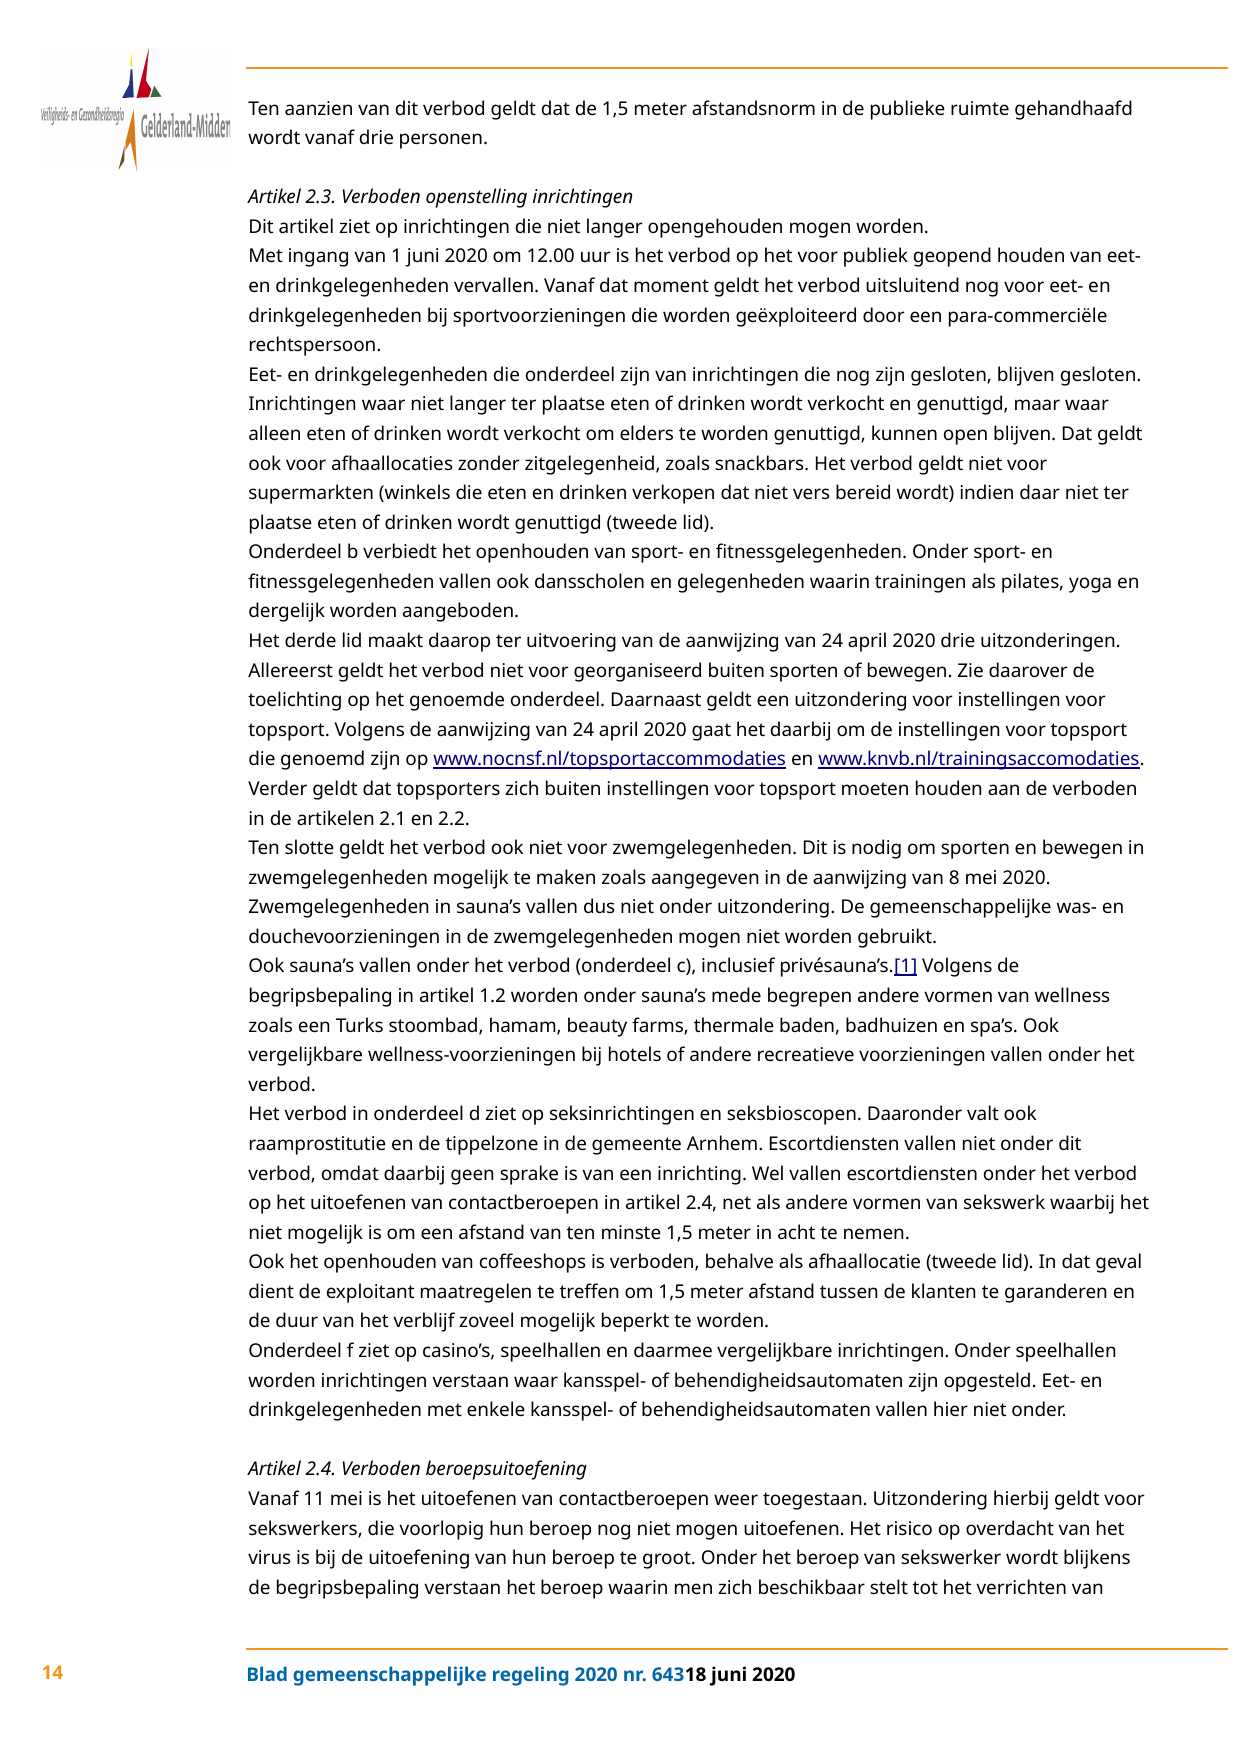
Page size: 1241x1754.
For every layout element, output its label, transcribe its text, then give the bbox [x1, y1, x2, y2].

text Onderdeel b verbiedt het openhouden van sport- en fitnessgelegenheden. Onder sport- en fitnessgelegenheden vallen ook dansscholen en gelegenheden waarin trainingen als pilates, yoga en dergelijk worden aangeboden. [248, 538, 1152, 623]
text Ook het openhouden van coffeeshops is verboden, behalve als afhaallocatie (tweede lid). In dat geval dient de exploitant maatregelen te treffen om 1,5 meter afstand tussen de klanten te garanderen en de duur van het verblijf zoveel mogelijk beperkt te worden. [248, 1248, 1152, 1333]
text Ten slotte geldt het verbod ook niet voor zwemgelegenheden. Dit is nodig om sporten en bewegen in zwemgelegenheden mogelijk te maken zoals aangegeven in de aanwijzing van 8 mei 2020. Zwemgelegenheden in sauna’s vallen dus niet onder uitzondering. De gemeenschappelijke was- en douchevoorzieningen in de zwemgelegenheden mogen niet worden gebruikt. [248, 834, 1152, 949]
text Het verbod in onderdeel d ziet op seksinrichtingen en seksbioscopen. Daaronder valt ook raamprostitutie en de tippelzone in de gemeente Arnhem. Escortdiensten vallen niet onder dit verbod, omdat daarbij geen sprake is van een inrichting. Wel vallen escortdiensten onder het verbod op het uitoefenen van contactberoepen in artikel 2.4, net als andere vormen van sekswerk waarbij het niet mogelijk is om een afstand van ten minste 1,5 meter in acht te nemen. [248, 1101, 1152, 1245]
text Het derde lid maakt daarop ter uitvoering van de aanwijzing van 24 april 2020 drie uitzonderingen. Allereerst geldt het verbod niet voor georganiseerd buiten sporten of bewegen. Zie daarover de toelichting op het genoemde onderdeel. Daarnaast geldt een uitzondering voor instellingen voor topsport. Volgens de aanwijzing van 24 april 2020 gaat het daarbij om de instellingen voor topsport die genoemd zijn op www.nocnsf.nl/topsportaccommodaties en www.knvb.nl/trainingsaccomodaties. Verder geldt dat topsporters zich buiten instellingen voor topsport moeten houden aan de verboden in de artikelen 2.1 en 2.2. [248, 627, 1152, 831]
text Dit artikel ziet op inrichtingen die niet langer opengehouden mogen worden. [248, 213, 1152, 239]
text Ook sauna’s vallen onder het verbod (onderdeel c), inclusief privésauna’s.[1] Volgens de begripsbepaling in artikel 1.2 worden onder sauna’s mede begrepen andere vormen van wellness zoals een Turks stoombad, hamam, beauty farms, thermale baden, badhuizen en spa’s. Ook vergelijkbare wellness-voorzieningen bij hotels of andere recreatieve voorzieningen vallen onder het verbod. [248, 953, 1152, 1097]
text Met ingang van 1 juni 2020 om 12.00 uur is het verbod op het voor publiek geopend houden van eet- en drinkgelegenheden vervallen. Vanaf dat moment geldt het verbod uitsluitend nog voor eet- en drinkgelegenheden bij sportvoorzieningen die worden geëxploiteerd door een para-commerciële rechtspersoon. [248, 243, 1152, 357]
text Ten aanzien van dit verbod geldt dat de 1,5 meter afstandsnorm in de publieke ruimte gehandhaafd wordt vanaf drie personen. [248, 95, 1152, 150]
text Onderdeel f ziet op casino’s, speelhallen en daarmee vergelijkbare inrichtingen. Onder speelhallen worden inrichtingen verstaan waar kansspel- of behendigheidsautomaten zijn opgesteld. Eet- en drinkgelegenheden met enkele kansspel- of behendigheidsautomaten vallen hier niet onder. [248, 1337, 1152, 1422]
text Artikel 2.3. Verboden openstelling inrichtingen [248, 183, 1152, 209]
text Eet- en drinkgelegenheden die onderdeel zijn van inrichtingen die nog zijn gesloten, blijven gesloten. Inrichtingen waar niet langer ter plaatse eten of drinken wordt verkocht en genuttigd, maar waar alleen eten of drinken wordt verkocht om elders te worden genuttigd, kunnen open blijven. Dat geldt ook voor afhaallocaties zonder zitgelegenheid, zoals snackbars. Het verbod geldt niet voor supermarkten (winkels die eten en drinken verkopen dat niet vers bereid wordt) indien daar niet ter plaatse eten of drinken wordt genuttigd (tweede lid). [248, 361, 1152, 535]
text Vanaf 11 mei is het uitoefenen van contactberoepen weer toegestaan. Uitzondering hierbij geldt voor sekswerkers, die voorlopig hun beroep nog niet mogen uitoefenen. Het risico op overdacht van het virus is bij de uitoefening van hun beroep te groot. Onder het beroep van sekswerker wordt blijkens de begripsbepaling verstaan het beroep waarin men zich beschikbaar stelt tot het verrichten van [248, 1485, 1152, 1600]
text Artikel 2.4. Verboden beroepsuitoefening [248, 1456, 1152, 1481]
picture [41, 47, 231, 172]
